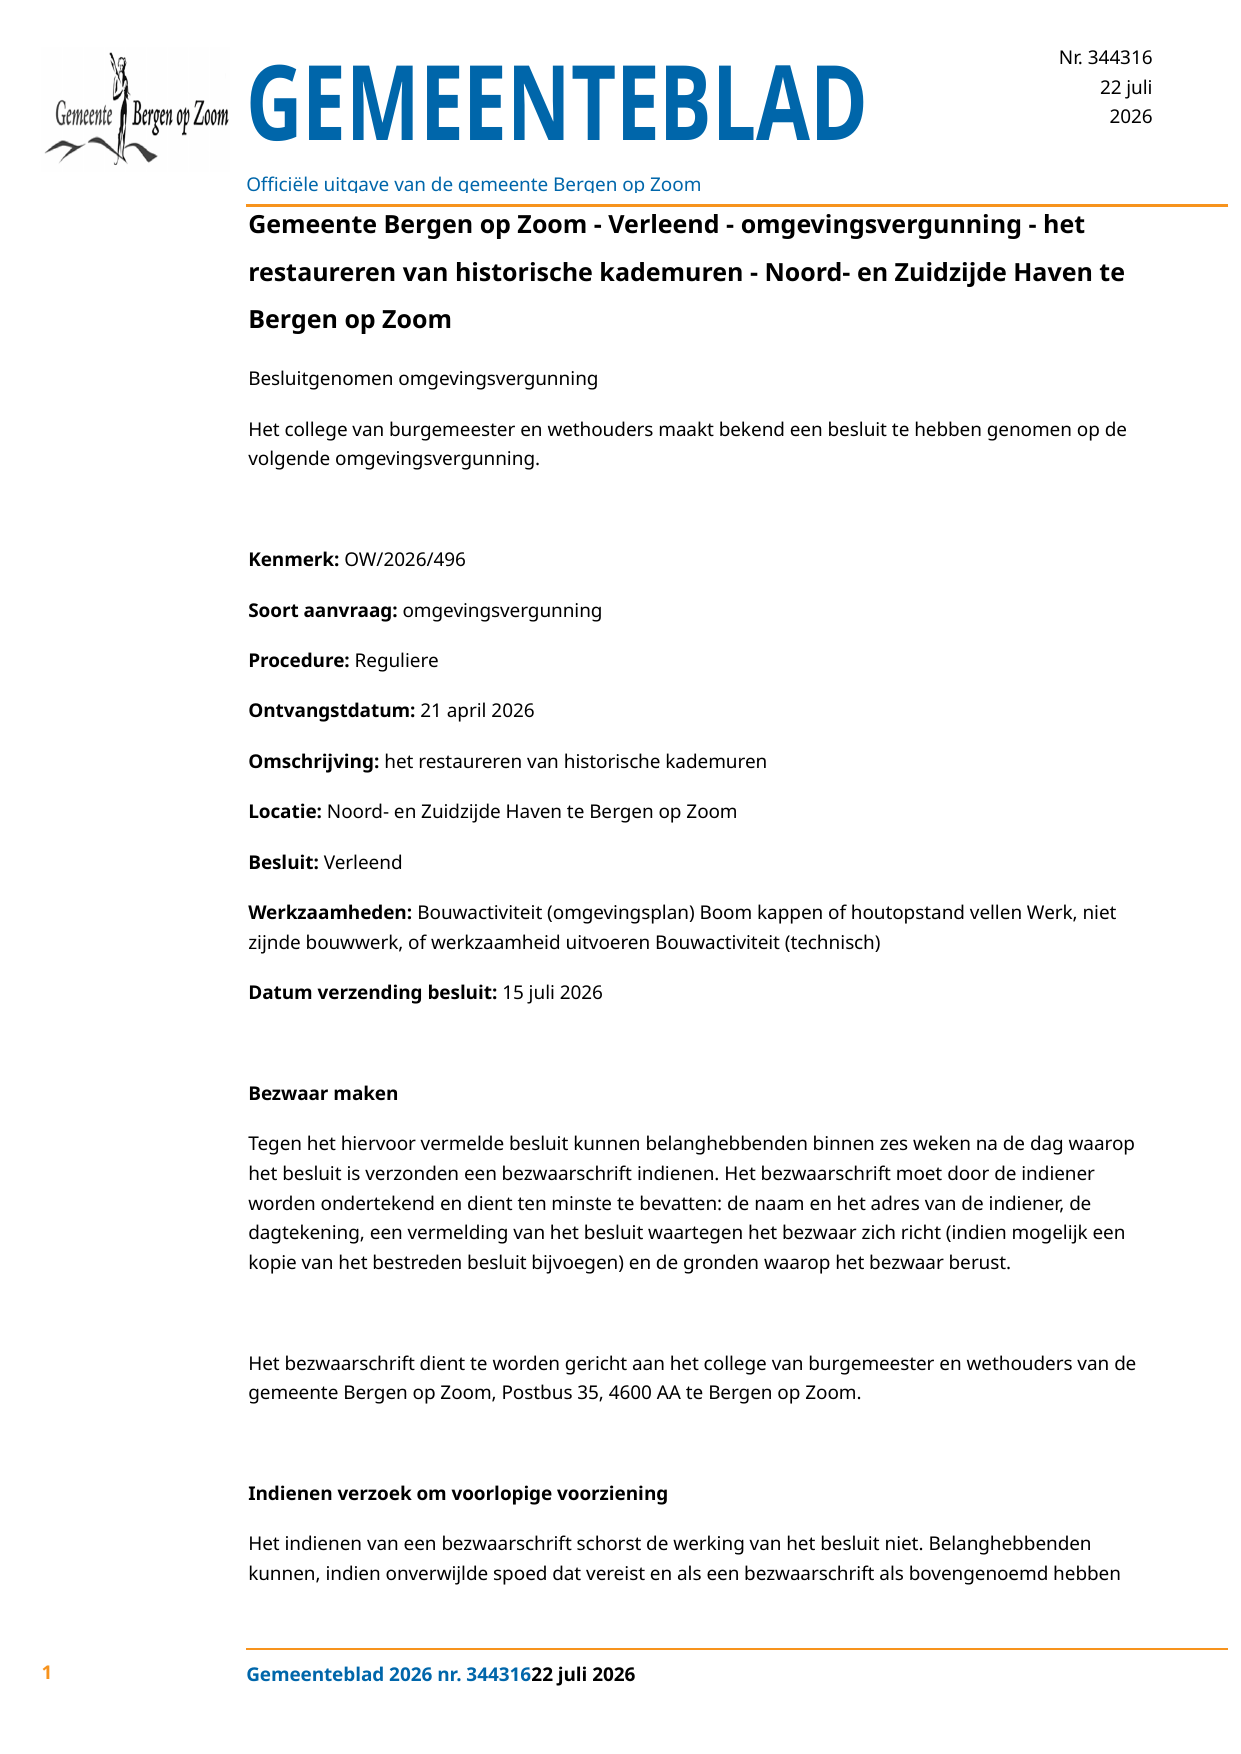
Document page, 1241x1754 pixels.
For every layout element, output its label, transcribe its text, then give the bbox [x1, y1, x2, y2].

text Werkzaamheden: Bouwactiviteit (omgevingsplan) Boom kappen of houtopstand vellen Werk, niet zijnde bouwwerk, of werkzaamheid uitvoeren Bouwactiviteit (technisch) [248, 899, 1152, 954]
text Gemeente Bergen op Zoom - Verleend - omgevingsvergunning - het restaureren van historische kademuren - Noord- en Zuidzijde Haven te Bergen op Zoom [248, 207, 1152, 336]
text Indienen verzoek om voorlopige voorziening [248, 1480, 1152, 1506]
text Besluitgenomen omgevingsvergunning [248, 366, 1152, 391]
text Het college van burgemeester en wethouders maakt bekend een besluit te hebben genomen op de volgende omgevingsvergunning. [248, 416, 1152, 471]
text Tegen het hiervoor vermelde besluit kunnen belanghebbenden binnen zes weken na de dag waarop het besluit is verzonden een bezwaarschrift indienen. Het bezwaarschrift moet door de indiener worden ondertekend en dient ten minste te bevatten: de naam en het adres van de indiener, de dagtekening, een vermelding van het besluit waartegen het bezwaar zich richt (indien mogelijk een kopie van het bestreden besluit bijvoegen) en de gronden waarop het bezwaar berust. [248, 1131, 1152, 1274]
picture [41, 47, 231, 172]
text Besluit: Verleend [248, 849, 1152, 874]
text Bezwaar maken [248, 1080, 1152, 1106]
text Procedure: Reguliere [248, 647, 1152, 673]
text Soort aanvraag: omgevingsvergunning [248, 597, 1152, 622]
text Het indienen van een bezwaarschrift schorst de werking van het besluit niet. Belanghebbenden kunnen, indien onverwijlde spoed dat vereist en als een bezwaarschrift als bovengenoemd hebben [248, 1531, 1152, 1586]
text Omschrijving: het restaureren van historische kademuren [248, 748, 1152, 774]
text Datum verzending besluit: 15 juli 2026 [248, 979, 1152, 1005]
text Ontvangstdatum: 21 april 2026 [248, 698, 1152, 723]
text Het bezwaarschrift dient te worden gericht aan het college van burgemeester en wethouders van de gemeente Bergen op Zoom, Postbus 35, 4600 AA te Bergen op Zoom. [248, 1350, 1152, 1405]
text Kenmerk: OW/2026/496 [248, 546, 1152, 572]
text Locatie: Noord- en Zuidzijde Haven te Bergen op Zoom [248, 798, 1152, 824]
